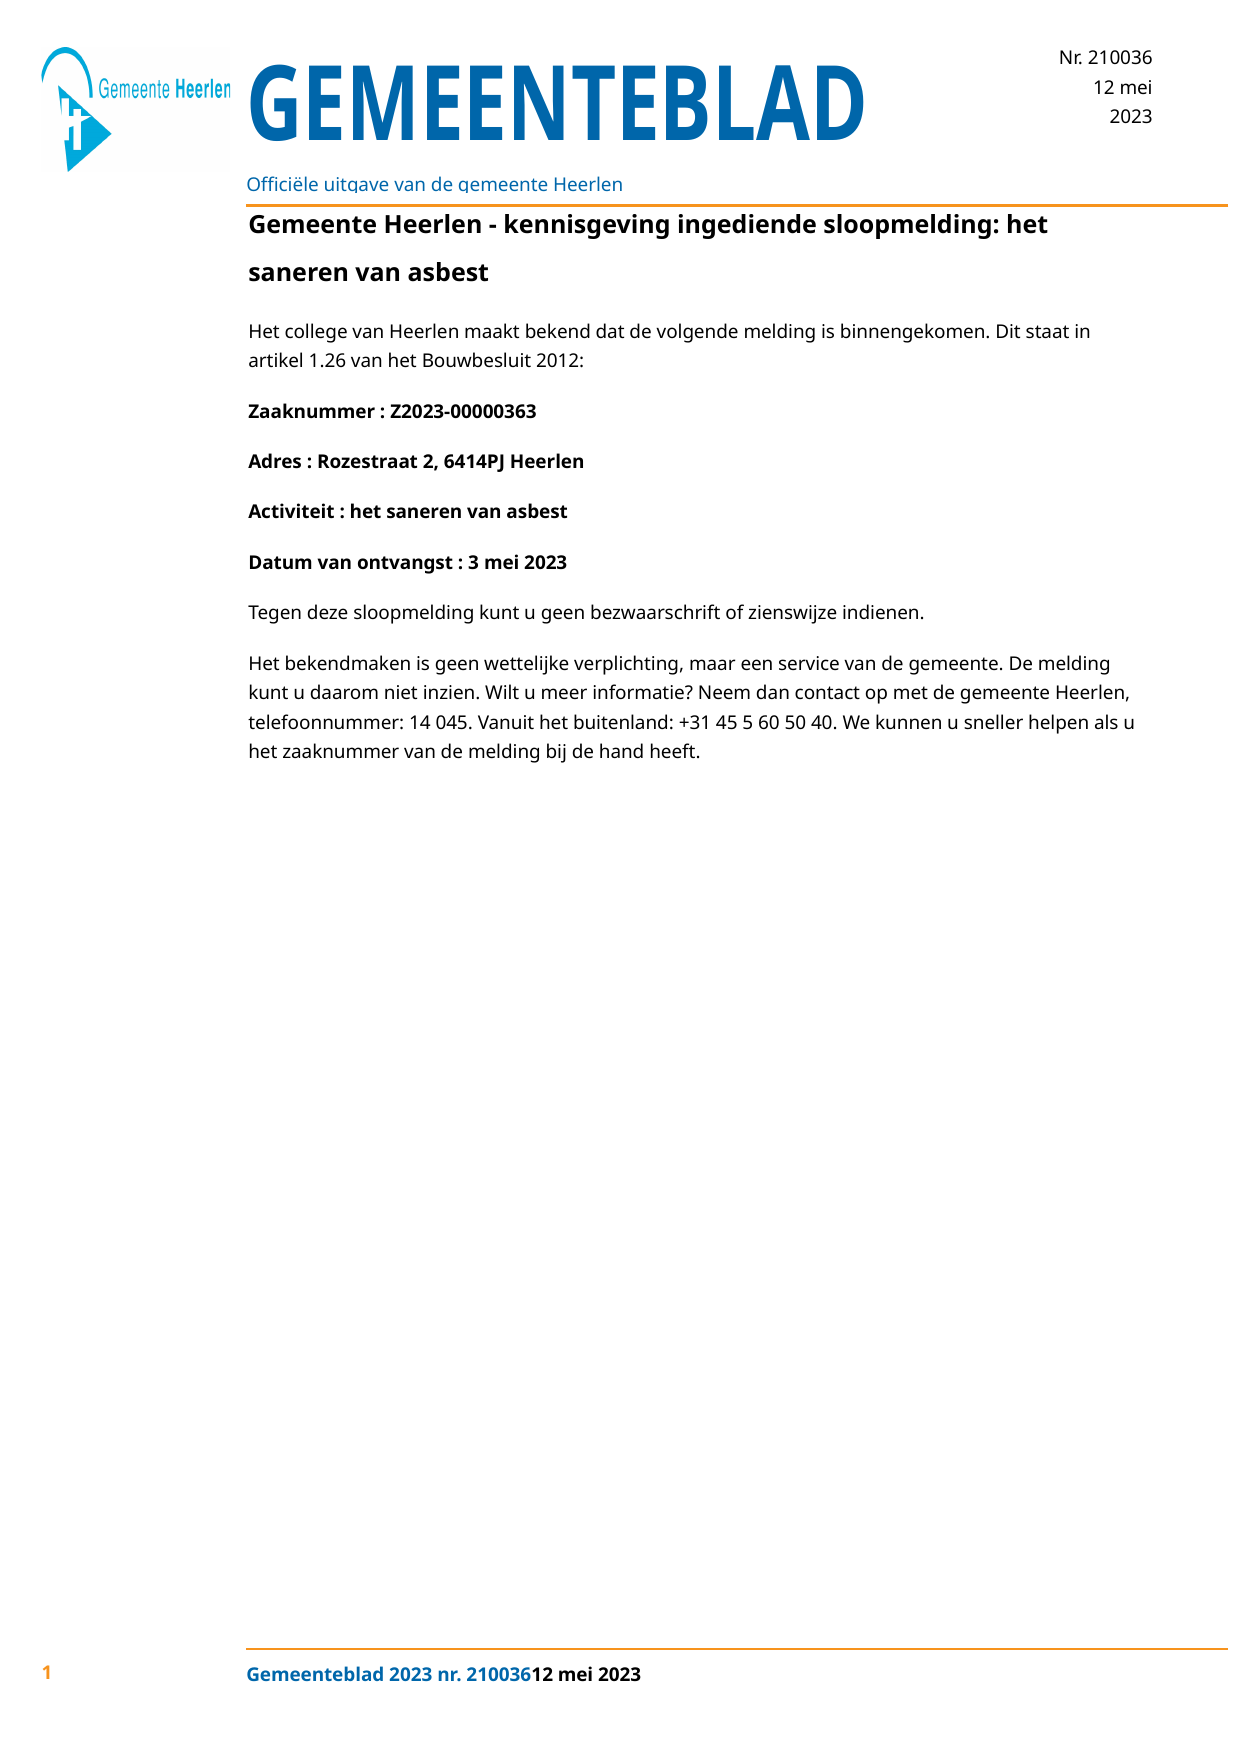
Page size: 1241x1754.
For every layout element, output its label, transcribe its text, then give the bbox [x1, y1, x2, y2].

text Het bekendmaken is geen wettelijke verplichting, maar een service van de gemeente. De melding kunt u daarom niet inzien. Wilt u meer informatie? Neem dan contact op met de gemeente Heerlen, telefoonnummer: 14 045. Vanuit het buitenland: +31 45 5 60 50 40. We kunnen u sneller helpen als u het zaaknummer van de melding bij de hand heeft. [248, 650, 1152, 764]
text Het college van Heerlen maakt bekend dat de volgende melding is binnengekomen. Dit staat in artikel 1.26 van het Bouwbesluit 2012: [248, 318, 1152, 373]
text Activiteit : het saneren van asbest [248, 499, 1152, 524]
text Gemeente Heerlen - kennisgeving ingediende sloopmelding: het saneren van asbest [248, 207, 1152, 288]
text Datum van ontvangst : 3 mei 2023 [248, 549, 1152, 575]
picture [41, 47, 231, 172]
text Adres : Rozestraat 2, 6414PJ Heerlen [248, 448, 1152, 474]
text Zaaknummer : Z2023-00000363 [248, 398, 1152, 424]
text Tegen deze sloopmelding kunt u geen bezwaarschrift of zienswijze indienen. [248, 599, 1152, 625]
picture [41, 47, 59, 70]
